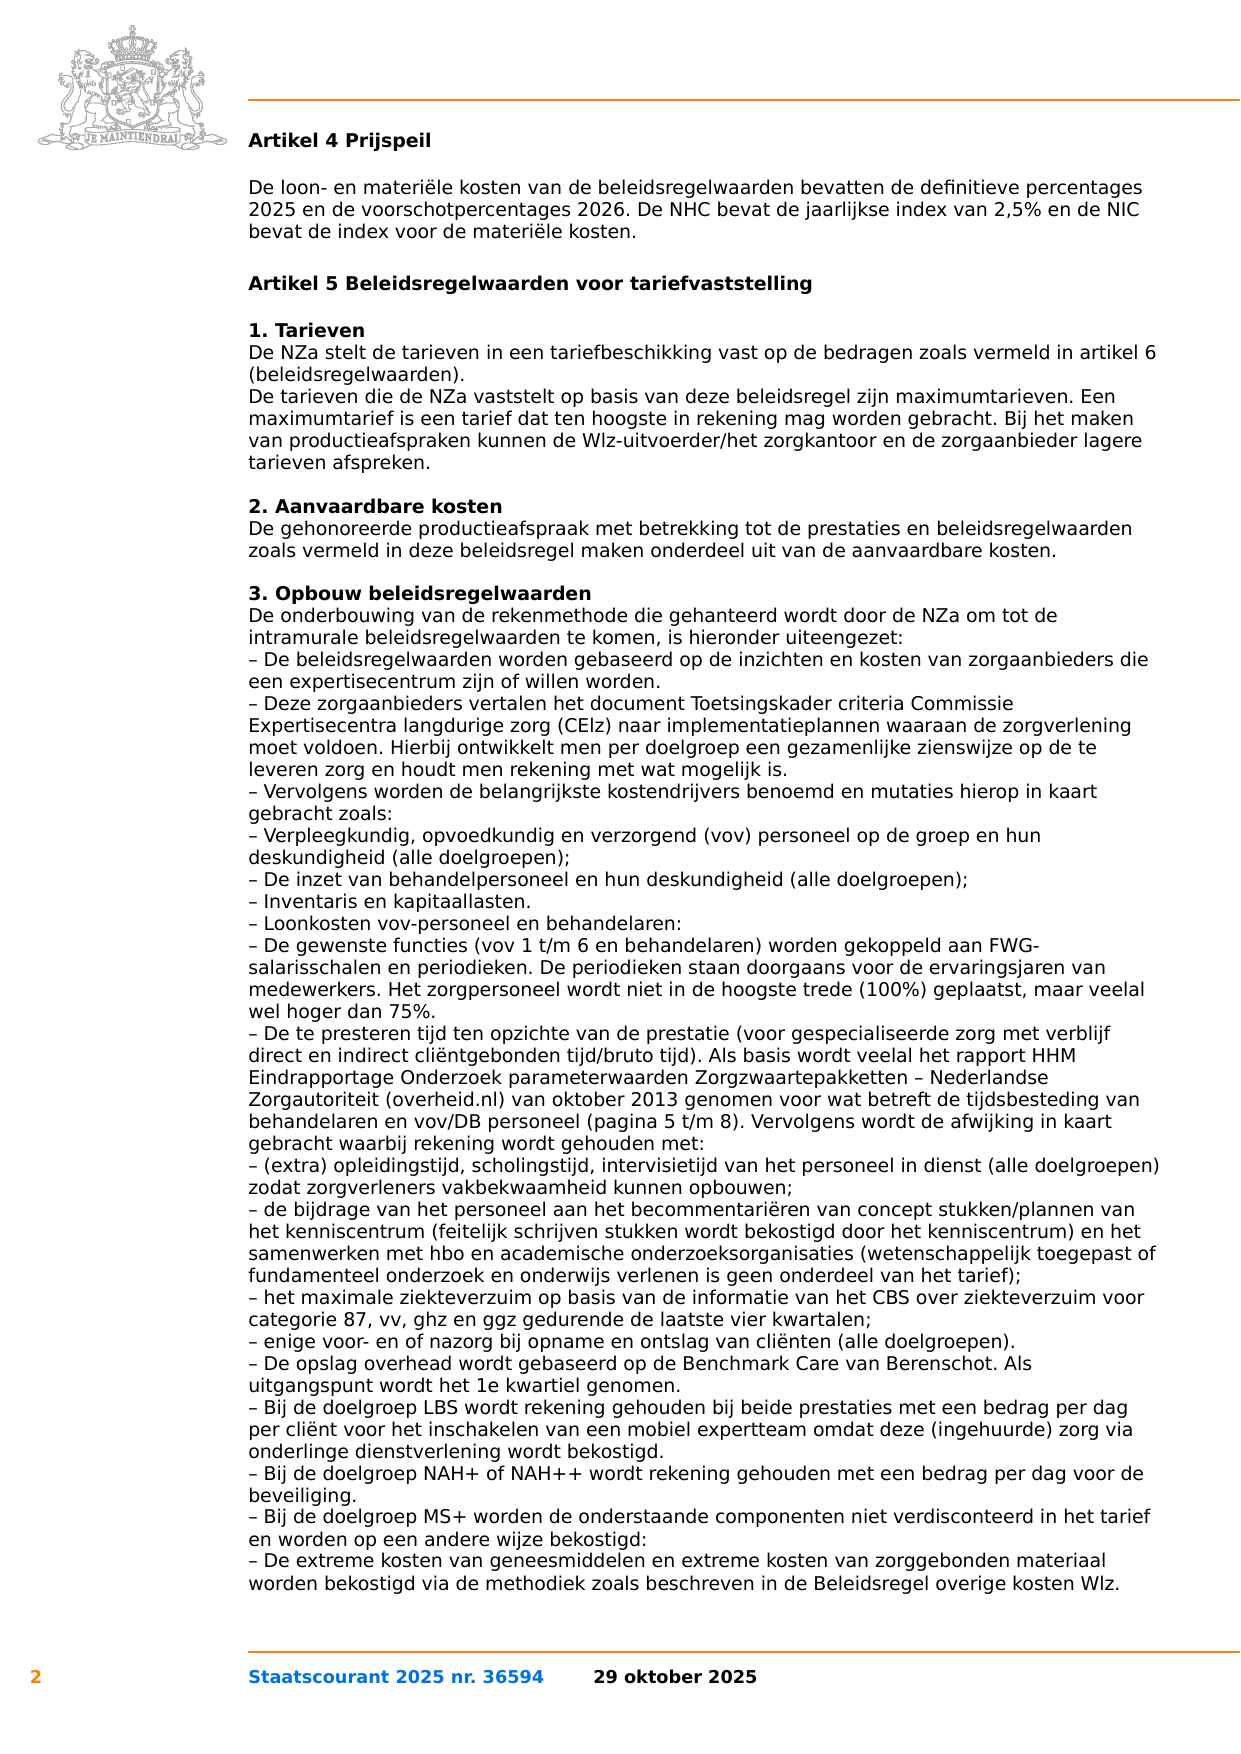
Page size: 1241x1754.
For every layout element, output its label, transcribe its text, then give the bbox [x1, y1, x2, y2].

subtitle 1. Tarieven [248, 320, 1163, 342]
picture [38, 25, 227, 150]
text – De extreme kosten van geneesmiddelen en extreme kosten van zorggebonden materiaal worden bekostigd via de methodiek zoals beschreven in de Beleidsregel overige kosten Wlz. [248, 1550, 1163, 1594]
text – Bij de doelgroep MS+ worden de onderstaande componenten niet verdisconteerd in het tarief en worden op een andere wijze bekostigd: [248, 1506, 1163, 1550]
text De tarieven die de NZa vaststelt op basis van deze beleidsregel zijn maximumtarieven. Een maximumtarief is een tarief dat ten hoogste in rekening mag worden gebracht. Bij het maken van productieafspraken kunnen de Wlz-uitvoerder/het zorgkantoor en de zorgaanbieder lagere tarieven afspreken. [248, 386, 1163, 474]
text – De gewenste functies (vov 1 t/m 6 en behandelaren) worden gekoppeld aan FWG- salarisschalen en periodieken. De periodieken staan doorgaans voor de ervaringsjaren van medewerkers. Het zorgpersoneel wordt niet in de hoogste trede (100%) geplaatst, maar veelal wel hoger dan 75%. [248, 935, 1163, 1023]
text – De opslag overhead wordt gebaseerd op de Benchmark Care van Berenschot. Als uitgangspunt wordt het 1e kwartiel genomen. [248, 1353, 1163, 1397]
subtitle Artikel 5 Beleidsregelwaarden voor tariefvaststelling [248, 273, 1163, 295]
subtitle 2. Aanvaardbare kosten [248, 496, 1163, 517]
text – De te presteren tijd ten opzichte van de prestatie (voor gespecialiseerde zorg met verblijf direct en indirect cliëntgebonden tijd/bruto tijd). Als basis wordt veelal het rapport HHM Eindrapportage Onderzoek parameterwaarden Zorgzwaartepakketten – Nederlandse Zorgautoriteit (overheid.nl) van oktober 2013 genomen voor wat betreft de tijdsbesteding van behandelaren en vov/DB personeel (pagina 5 t/m 8). Vervolgens wordt de afwijking in kaart gebracht waarbij rekening wordt gehouden met: [248, 1023, 1163, 1155]
text – Loonkosten vov-personeel en behandelaren: [248, 913, 1163, 935]
text – Vervolgens worden de belangrijkste kostendrijvers benoemd en mutaties hierop in kaart gebracht zoals: [248, 781, 1163, 825]
text De loon- en materiële kosten van de beleidsregelwaarden bevatten de definitieve percentages 2025 en de voorschotpercentages 2026. De NHC bevat de jaarlijkse index van 2,5% en de NIC bevat de index voor de materiële kosten. [248, 177, 1163, 243]
text De NZa stelt de tarieven in een tariefbeschikking vast op de bedragen zoals vermeld in artikel 6 (beleidsregelwaarden). [248, 342, 1163, 386]
text – De beleidsregelwaarden worden gebaseerd op de inzichten en kosten van zorgaanbieders die een expertisecentrum zijn of willen worden. [248, 649, 1163, 693]
text – Inventaris en kapitaallasten. [248, 891, 1163, 913]
text De gehonoreerde productieafspraak met betrekking tot de prestaties en beleidsregelwaarden zoals vermeld in deze beleidsregel maken onderdeel uit van de aanvaardbare kosten. [248, 517, 1163, 561]
text De onderbouwing van de rekenmethode die gehanteerd wordt door de NZa om tot de intramurale beleidsregelwaarden te komen, is hieronder uiteengezet: [248, 605, 1163, 649]
text – Bij de doelgroep LBS wordt rekening gehouden bij beide prestaties met een bedrag per dag per cliënt voor het inschakelen van een mobiel expertteam omdat deze (ingehuurde) zorg via onderlinge dienstverlening wordt bekostigd. [248, 1397, 1163, 1462]
text – Verpleegkundig, opvoedkundig en verzorgend (vov) personeel op de groep en hun deskundigheid (alle doelgroepen); [248, 825, 1163, 869]
text – het maximale ziekteverzuim op basis van de informatie van het CBS over ziekteverzuim voor categorie 87, vv, ghz en ggz gedurende de laatste vier kwartalen; [248, 1287, 1163, 1331]
text – Bij de doelgroep NAH+ of NAH++ wordt rekening gehouden met een bedrag per dag voor de beveiliging. [248, 1462, 1163, 1506]
text – (extra) opleidingstijd, scholingstijd, intervisietijd van het personeel in dienst (alle doelgroepen) zodat zorgverleners vakbekwaamheid kunnen opbouwen; [248, 1155, 1163, 1199]
text – Deze zorgaanbieders vertalen het document Toetsingskader criteria Commissie Expertisecentra langdurige zorg (CElz) naar implementatieplannen waaraan de zorgverlening moet voldoen. Hierbij ontwikkelt men per doelgroep een gezamenlijke zienswijze op de te leveren zorg en houdt men rekening met wat mogelijk is. [248, 693, 1163, 781]
text – enige voor- en of nazorg bij opname en ontslag van cliënten (alle doelgroepen). [248, 1331, 1163, 1353]
text – de bijdrage van het personeel aan het becommentariëren van concept stukken/plannen van het kenniscentrum (feitelijk schrijven stukken wordt bekostigd door het kenniscentrum) en het samenwerken met hbo en academische onderzoeksorganisaties (wetenschappelijk toegepast of fundamenteel onderzoek en onderwijs verlenen is geen onderdeel van het tarief); [248, 1199, 1163, 1287]
text – De inzet van behandelpersoneel en hun deskundigheid (alle doelgroepen); [248, 869, 1163, 891]
subtitle Artikel 4 Prijspeil [248, 130, 1163, 152]
subtitle 3. Opbouw beleidsregelwaarden [248, 583, 1163, 605]
